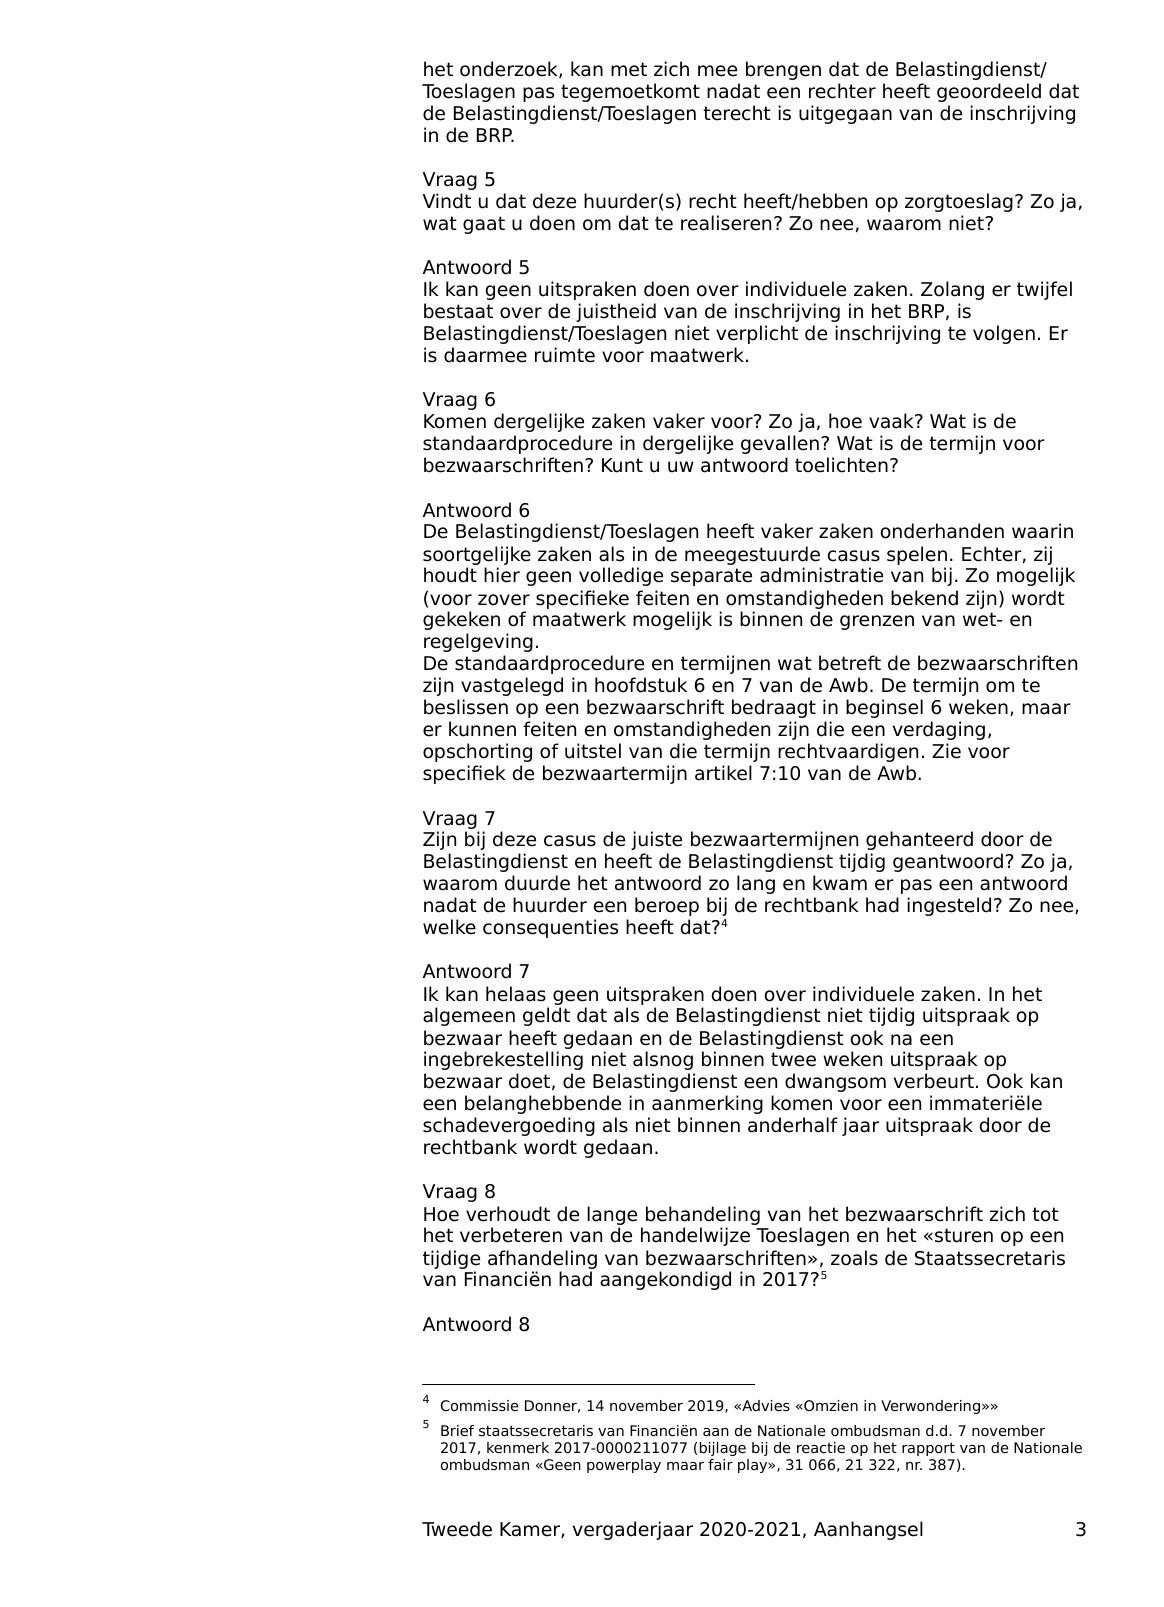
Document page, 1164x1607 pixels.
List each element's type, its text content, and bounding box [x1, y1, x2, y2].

text Hoe verhoudt de lange behandeling van het bezwaarschrift zich tot het verbeteren van de handelwijze Toeslagen en het «sturen op een tijdige afhandeling van bezwaarschriften», zoals de Staatssecretaris van Financiën had aangekondigd in 2017? [422, 1203, 1087, 1291]
text Brief staatssecretaris van Financiën aan de Nationale ombudsman d.d. 7 november 2017, kenmerk 2017-0000211077 (bijlage bij de reactie op het rapport van de Nationale ombudsman «Geen powerplay maar fair play», 31 066, 21 322, nr. 387). [422, 1418, 1087, 1474]
text Vraag 6 [422, 389, 1087, 411]
text Antwoord 5 [422, 257, 1087, 279]
text Vraag 5 [422, 169, 1087, 191]
text Antwoord 8 [422, 1313, 1087, 1336]
text Ik kan geen uitspraken doen over individuele zaken. Zolang er twijfel bestaat over de juistheid van de inschrijving in het BRP, is Belastingdienst/Toeslagen niet verplicht de inschrijving te volgen. Er is daarmee ruimte voor maatwerk. [422, 279, 1087, 367]
text Vraag 8 [422, 1181, 1087, 1203]
text Commissie Donner, 14 november 2019, «Advies «Omzien in Verwondering»» [422, 1393, 1087, 1416]
text De standaardprocedure en termijnen wat betreft de bezwaarschriften zijn vastgelegd in hoofdstuk 6 en 7 van de Awb. De termijn om te beslissen op een bezwaarschrift bedraagt in beginsel 6 weken, maar er kunnen feiten en omstandigheden zijn die een verdaging, opschorting of uitstel van die termijn rechtvaardigen. Zie voor specifiek de bezwaartermijn artikel 7:10 van de Awb. [422, 653, 1087, 785]
text Vindt u dat deze huurder(s) recht heeft/hebben op zorgtoeslag? Zo ja, wat gaat u doen om dat te realiseren? Zo nee, waarom niet? [422, 191, 1087, 235]
text Antwoord 7 [422, 961, 1087, 983]
text Vraag 7 [422, 807, 1087, 829]
text De Belastingdienst/Toeslagen heeft vaker zaken onderhanden waarin soortgelijke zaken als in de meegestuurde casus spelen. Echter, zij houdt hier geen volledige separate administratie van bij. Zo mogelijk (voor zover specifieke feiten en omstandigheden bekend zijn) wordt gekeken of maatwerk mogelijk is binnen de grenzen van wet- en regelgeving. [422, 521, 1087, 653]
text Ik kan helaas geen uitspraken doen over individuele zaken. In het algemeen geldt dat als de Belastingdienst niet tijdig uitspraak op bezwaar heeft gedaan en de Belastingdienst ook na een ingebrekestelling niet alsnog binnen twee weken uitspraak op bezwaar doet, de Belastingdienst een dwangsom verbeurt. Ook kan een belanghebbende in aanmerking komen voor een immateriële schadevergoeding als niet binnen anderhalf jaar uitspraak door de rechtbank wordt gedaan. [422, 983, 1087, 1159]
text Zijn bij deze casus de juiste bezwaartermijnen gehanteerd door de Belastingdienst en heeft de Belastingdienst tijdig geantwoord? Zo ja, waarom duurde het antwoord zo lang en kwam er pas een antwoord nadat de huurder een beroep bij de rechtbank had ingesteld? Zo nee, welke consequenties heeft dat? [422, 829, 1087, 939]
text het onderzoek, kan met zich mee brengen dat de Belastingdienst/ Toeslagen pas tegemoetkomt nadat een rechter heeft geoordeeld dat de Belastingdienst/Toeslagen terecht is uitgegaan van de inschrijving in de BRP. [422, 59, 1087, 147]
text Komen dergelijke zaken vaker voor? Zo ja, hoe vaak? Wat is de standaardprocedure in dergelijke gevallen? Wat is de termijn voor bezwaarschriften? Kunt u uw antwoord toelichten? [422, 411, 1087, 477]
text Antwoord 6 [422, 499, 1087, 521]
